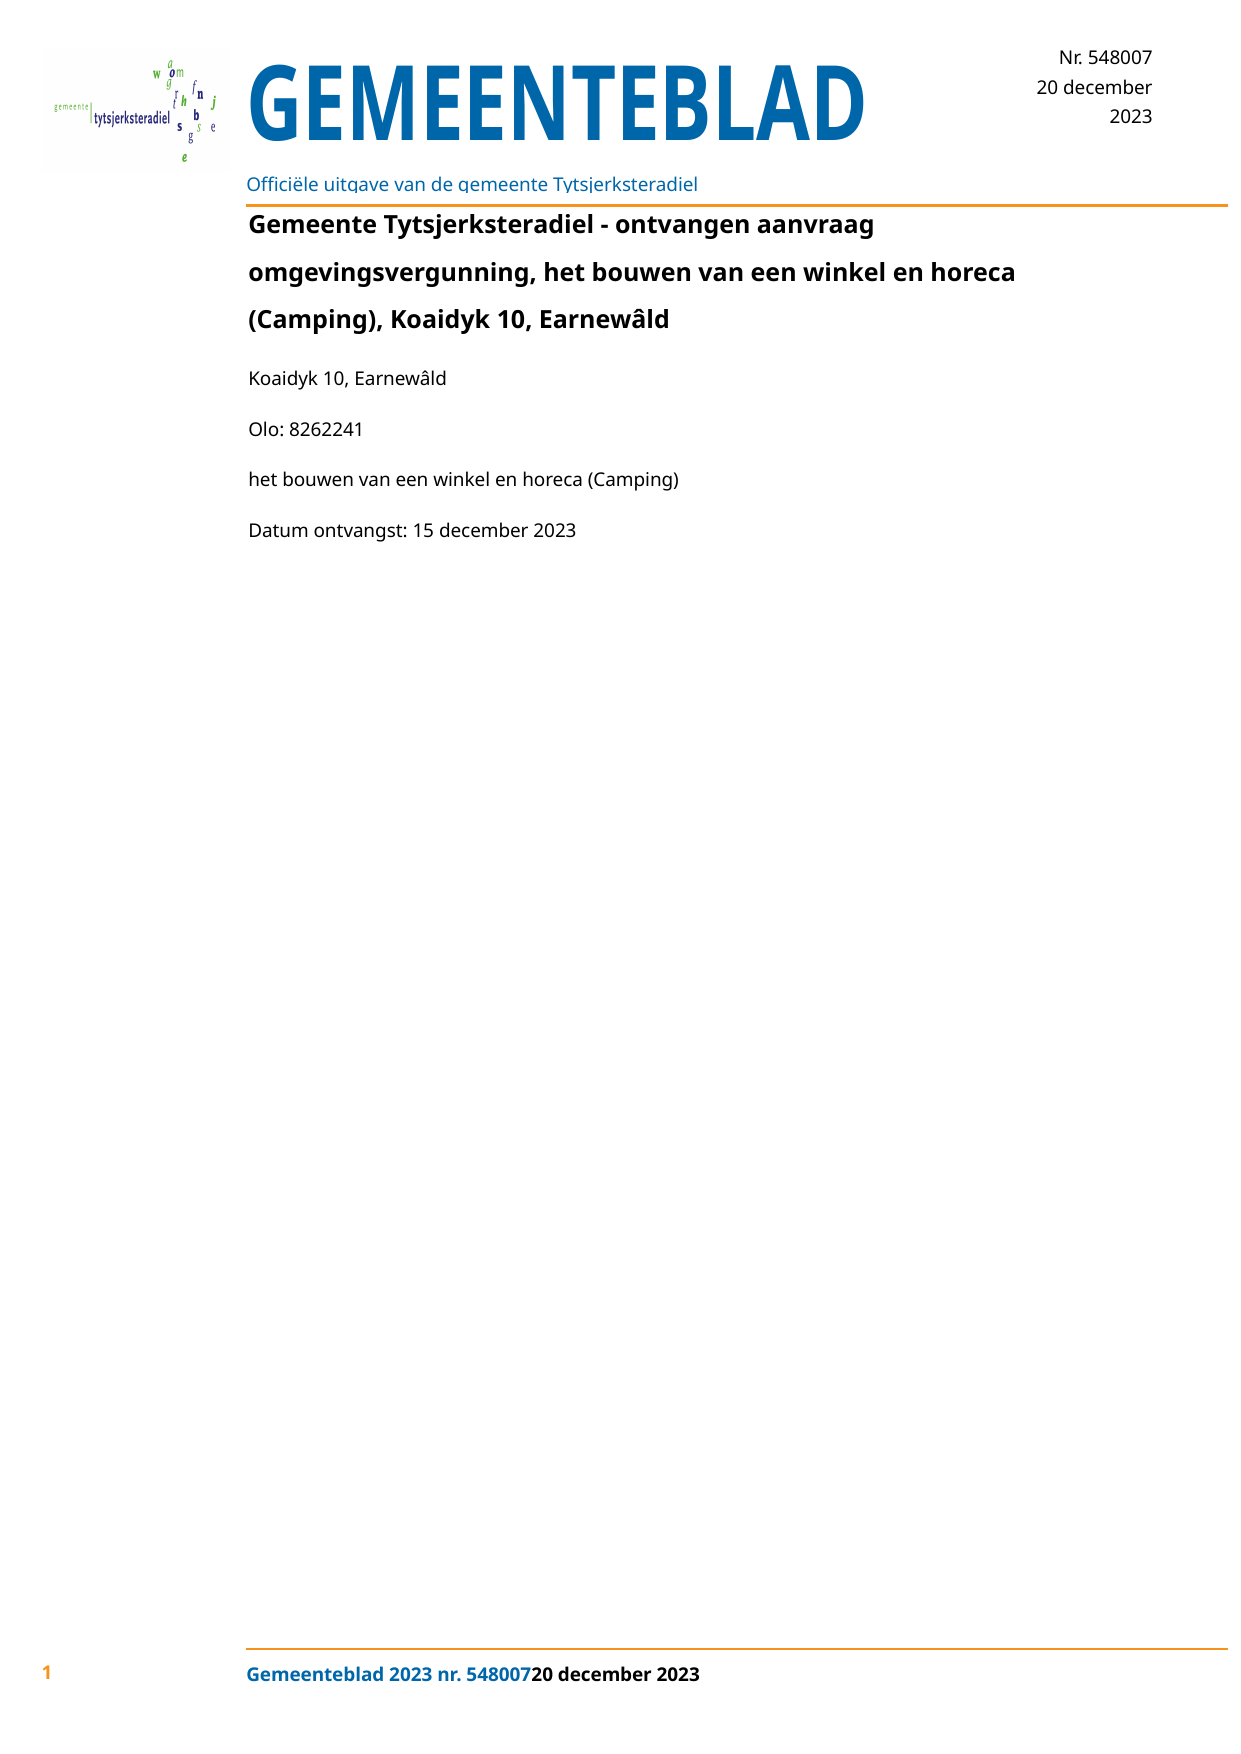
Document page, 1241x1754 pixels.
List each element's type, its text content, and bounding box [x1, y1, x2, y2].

text het bouwen van een winkel en horeca (Camping) [248, 466, 1152, 492]
text Datum ontvangst: 15 december 2023 [248, 517, 1152, 542]
text Olo: 8262241 [248, 416, 1152, 442]
text Koaidyk 10, Earnewâld [248, 366, 1152, 391]
text Gemeente Tytsjerksteradiel - ontvangen aanvraag omgevingsvergunning, het bouwen van een winkel en horeca (Camping), Koaidyk 10, Earnewâld [248, 207, 1152, 336]
picture [41, 47, 231, 172]
